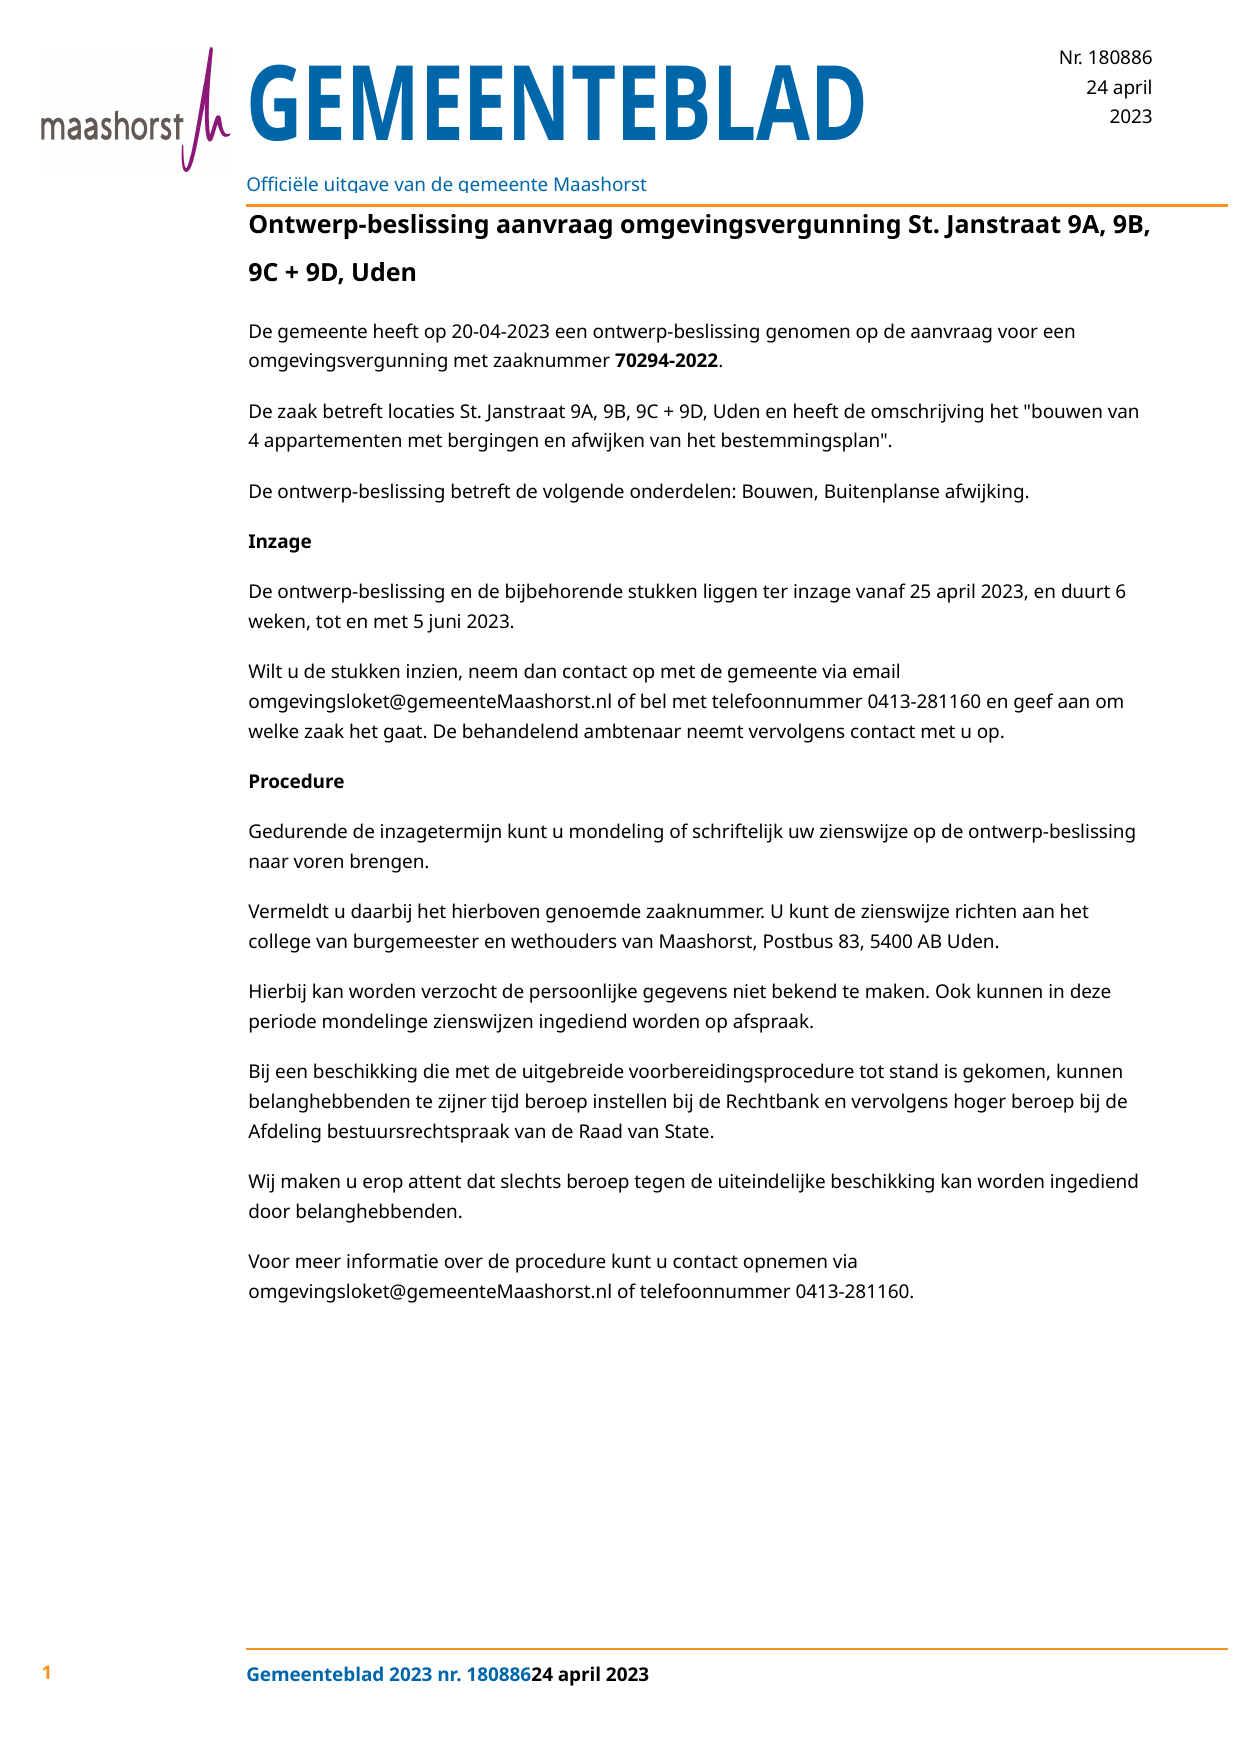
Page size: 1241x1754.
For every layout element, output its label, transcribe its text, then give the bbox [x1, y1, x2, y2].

text Vermeldt u daarbij het hierboven genoemde zaaknummer. U kunt de zienswijze richten aan het college van burgemeester en wethouders van Maashorst, Postbus 83, 5400 AB Uden. [248, 899, 1152, 954]
text De ontwerp-beslissing en de bijbehorende stukken liggen ter inzage vanaf 25 april 2023, en duurt 6 weken, tot en met 5 juni 2023. [248, 579, 1152, 634]
text De gemeente heeft op 20-04-2023 een ontwerp-beslissing genomen op de aanvraag voor een omgevingsvergunning met zaaknummer 70294-2022. [248, 318, 1152, 373]
text Procedure [248, 768, 1152, 794]
text Gedurende de inzagetermijn kunt u mondeling of schriftelijk uw zienswijze op de ontwerp-beslissing naar voren brengen. [248, 819, 1152, 874]
text Ontwerp-beslissing aanvraag omgevingsvergunning St. Janstraat 9A, 9B, 9C + 9D, Uden [248, 207, 1152, 288]
picture [41, 47, 231, 172]
text Voor meer informatie over de procedure kunt u contact opnemen via omgevingsloket@gemeenteMaashorst.nl of telefoonnummer 0413-281160. [248, 1248, 1152, 1304]
text Wij maken u erop attent dat slechts beroep tegen de uiteindelijke beschikking kan worden ingediend door belanghebbenden. [248, 1168, 1152, 1224]
text De ontwerp-beslissing betreft de volgende onderdelen: Bouwen, Buitenplanse afwijking. [248, 478, 1152, 504]
text Wilt u de stukken inzien, neem dan contact op met de gemeente via email omgevingsloket@gemeenteMaashorst.nl of bel met telefoonnummer 0413-281160 en geef aan om welke zaak het gaat. De behandelend ambtenaar neemt vervolgens contact met u op. [248, 659, 1152, 744]
text De zaak betreft locaties St. Janstraat 9A, 9B, 9C + 9D, Uden en heeft de omschrijving het "bouwen van 4 appartementen met bergingen en afwijken van het bestemmingsplan". [248, 398, 1152, 453]
text Bij een beschikking die met de uitgebreide voorbereidingsprocedure tot stand is gekomen, kunnen belanghebbenden te zijner tijd beroep instellen bij de Rechtbank en vervolgens hoger beroep bij de Afdeling bestuursrechtspraak van de Raad van State. [248, 1059, 1152, 1144]
text Hierbij kan worden verzocht de persoonlijke gegevens niet bekend te maken. Ook kunnen in deze periode mondelinge zienswijzen ingediend worden op afspraak. [248, 979, 1152, 1034]
text Inzage [248, 528, 1152, 554]
